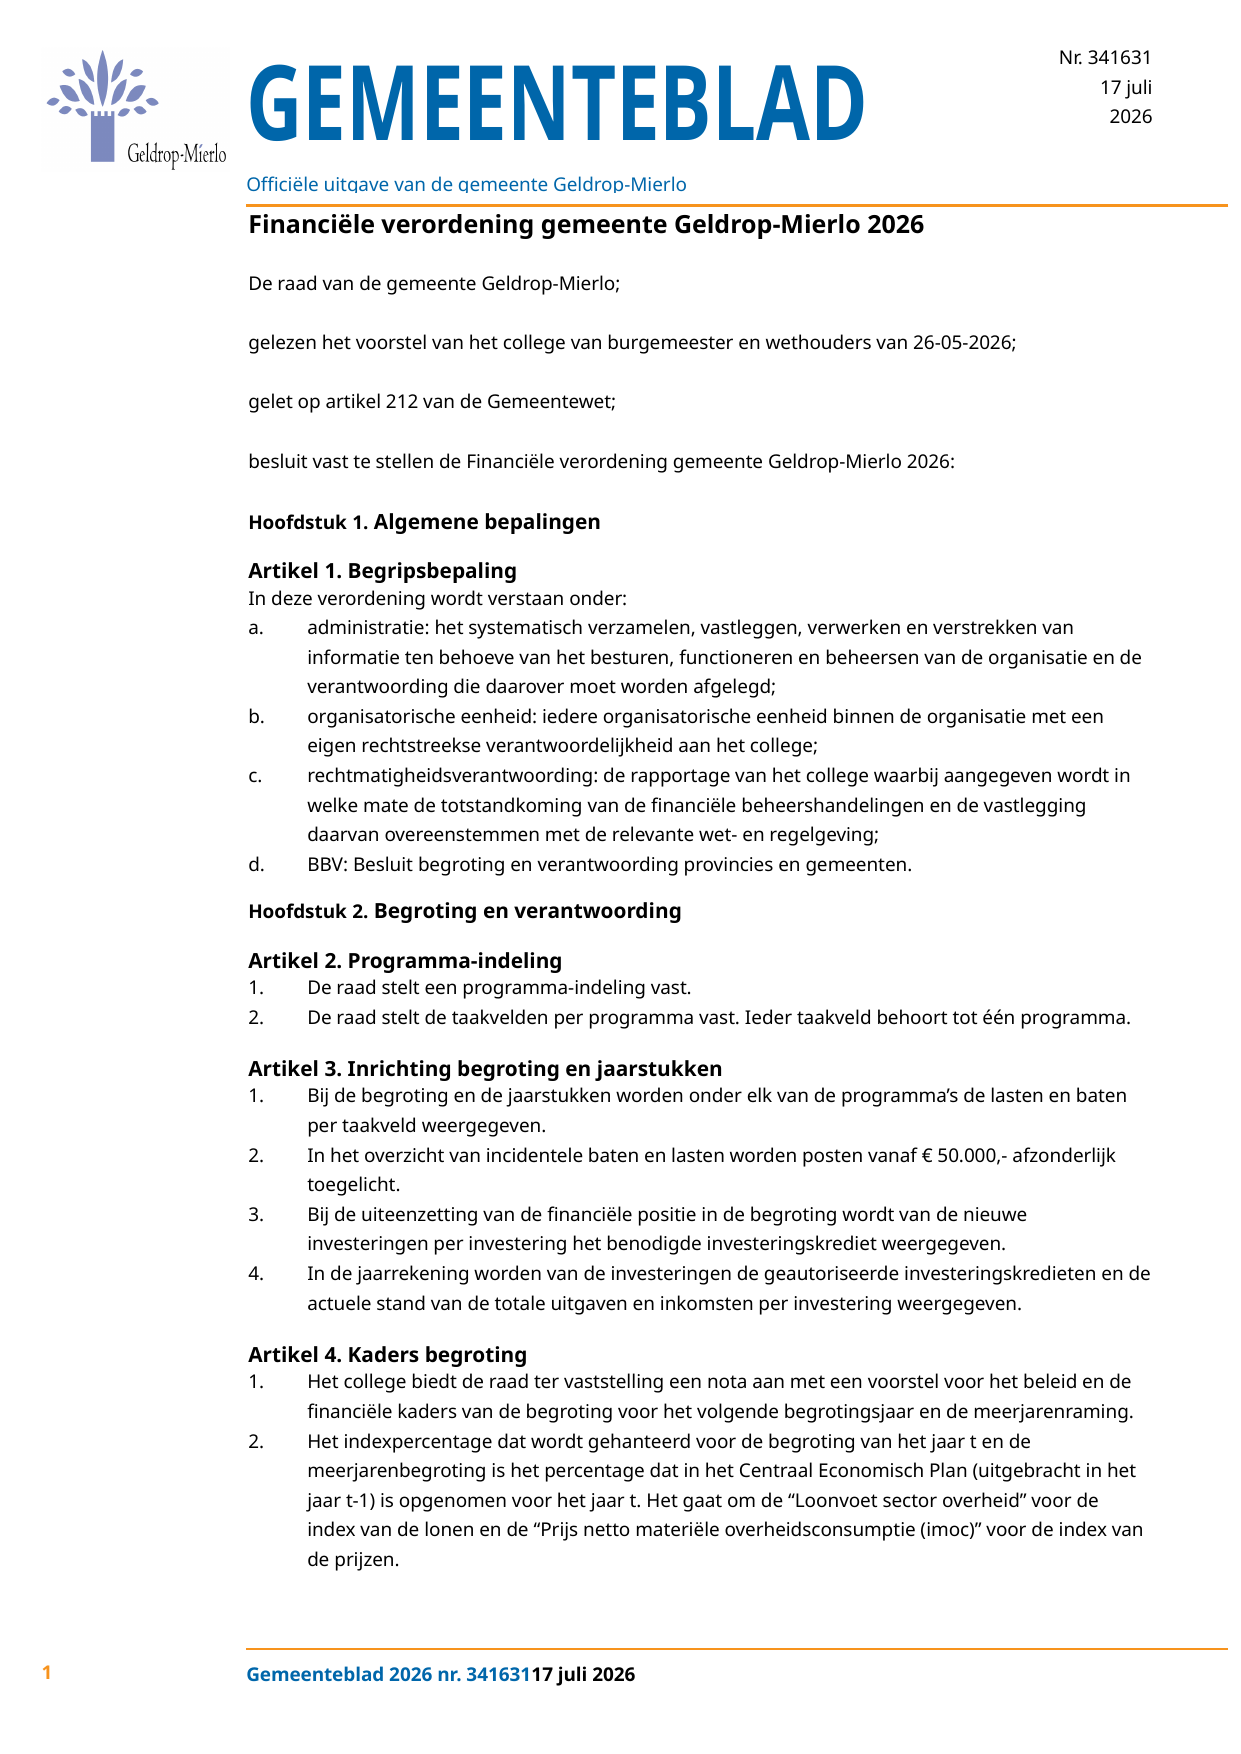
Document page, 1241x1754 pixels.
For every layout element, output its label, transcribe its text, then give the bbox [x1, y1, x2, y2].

list Het indexpercentage dat wordt gehanteerd voor de begroting van het jaar t en de meerjarenbegroting is het percentage dat in het Centraal Economisch Plan (uitgebracht in het jaar t-1) is opgenomen voor het jaar t. Het gaat om de “Loonvoet sector overheid” voor de index van de lonen en de “Prijs netto materiële overheidsconsumptie (imoc)” voor de index van de prijzen. [248, 1428, 1152, 1572]
text besluit vast te stellen de Financiële verordening gemeente Geldrop-Mierlo 2026: [248, 448, 1152, 473]
picture [41, 47, 231, 172]
list De raad stelt een programma-indeling vast. [248, 974, 1152, 1000]
text Hoofdstuk 2. Begroting en verantwoording [248, 897, 1152, 925]
list In het overzicht van incidentele baten en lasten worden posten vanaf € 50.000,- afzonderlijk toegelicht. [248, 1142, 1152, 1197]
text Artikel 1. Begripsbepaling [248, 556, 1152, 585]
text Financiële verordening gemeente Geldrop-Mierlo 2026 [248, 207, 1152, 241]
text Artikel 2. Programma-indeling [248, 946, 1152, 974]
list Bij de uiteenzetting van de financiële positie in de begroting wordt van de nieuwe investeringen per investering het benodigde investeringskrediet weergegeven. [248, 1201, 1152, 1256]
text gelet op artikel 212 van de Gemeentewet; [248, 389, 1152, 414]
text Hoofdstuk 1. Algemene bepalingen [248, 507, 1152, 535]
list Bij de begroting en de jaarstukken worden onder elk van de programma’s de lasten en baten per taakveld weergegeven. [248, 1083, 1152, 1138]
text Artikel 3. Inrichting begroting en jaarstukken [248, 1054, 1152, 1083]
list rechtmatigheidsverantwoording: de rapportage van het college waarbij aangegeven wordt in welke mate de totstandkoming van de financiële beheershandelingen en de vastlegging daarvan overeenstemmen met de relevante wet- en regelgeving; [248, 762, 1152, 847]
list organisatorische eenheid: iedere organisatorische eenheid binnen de organisatie met een eigen rechtstreekse verantwoordelijkheid aan het college; [248, 703, 1152, 758]
text Artikel 4. Kaders begroting [248, 1340, 1152, 1369]
list De raad stelt de taakvelden per programma vast. Ieder taakveld behoort tot één programma. [248, 1004, 1152, 1029]
list In de jaarrekening worden van de investeringen de geautoriseerde investeringskredieten en de actuele stand van de totale uitgaven en inkomsten per investering weergegeven. [248, 1260, 1152, 1316]
list administratie: het systematisch verzamelen, vastleggen, verwerken en verstrekken van informatie ten behoeve van het besturen, functioneren en beheersen van de organisatie en de verantwoording die daarover moet worden afgelegd; [248, 614, 1152, 699]
list BBV: Besluit begroting en verantwoording provincies en gemeenten. [248, 851, 1152, 877]
list Het college biedt de raad ter vaststelling een nota aan met een voorstel voor het beleid en de financiële kaders van de begroting voor het volgende begrotingsjaar en de meerjarenraming. [248, 1369, 1152, 1424]
text gelezen het voorstel van het college van burgemeester en wethouders van 26-05-2026; [248, 329, 1152, 355]
text In deze verordening wordt verstaan onder: [248, 585, 1152, 610]
text De raad van de gemeente Geldrop-Mierlo; [248, 270, 1152, 296]
